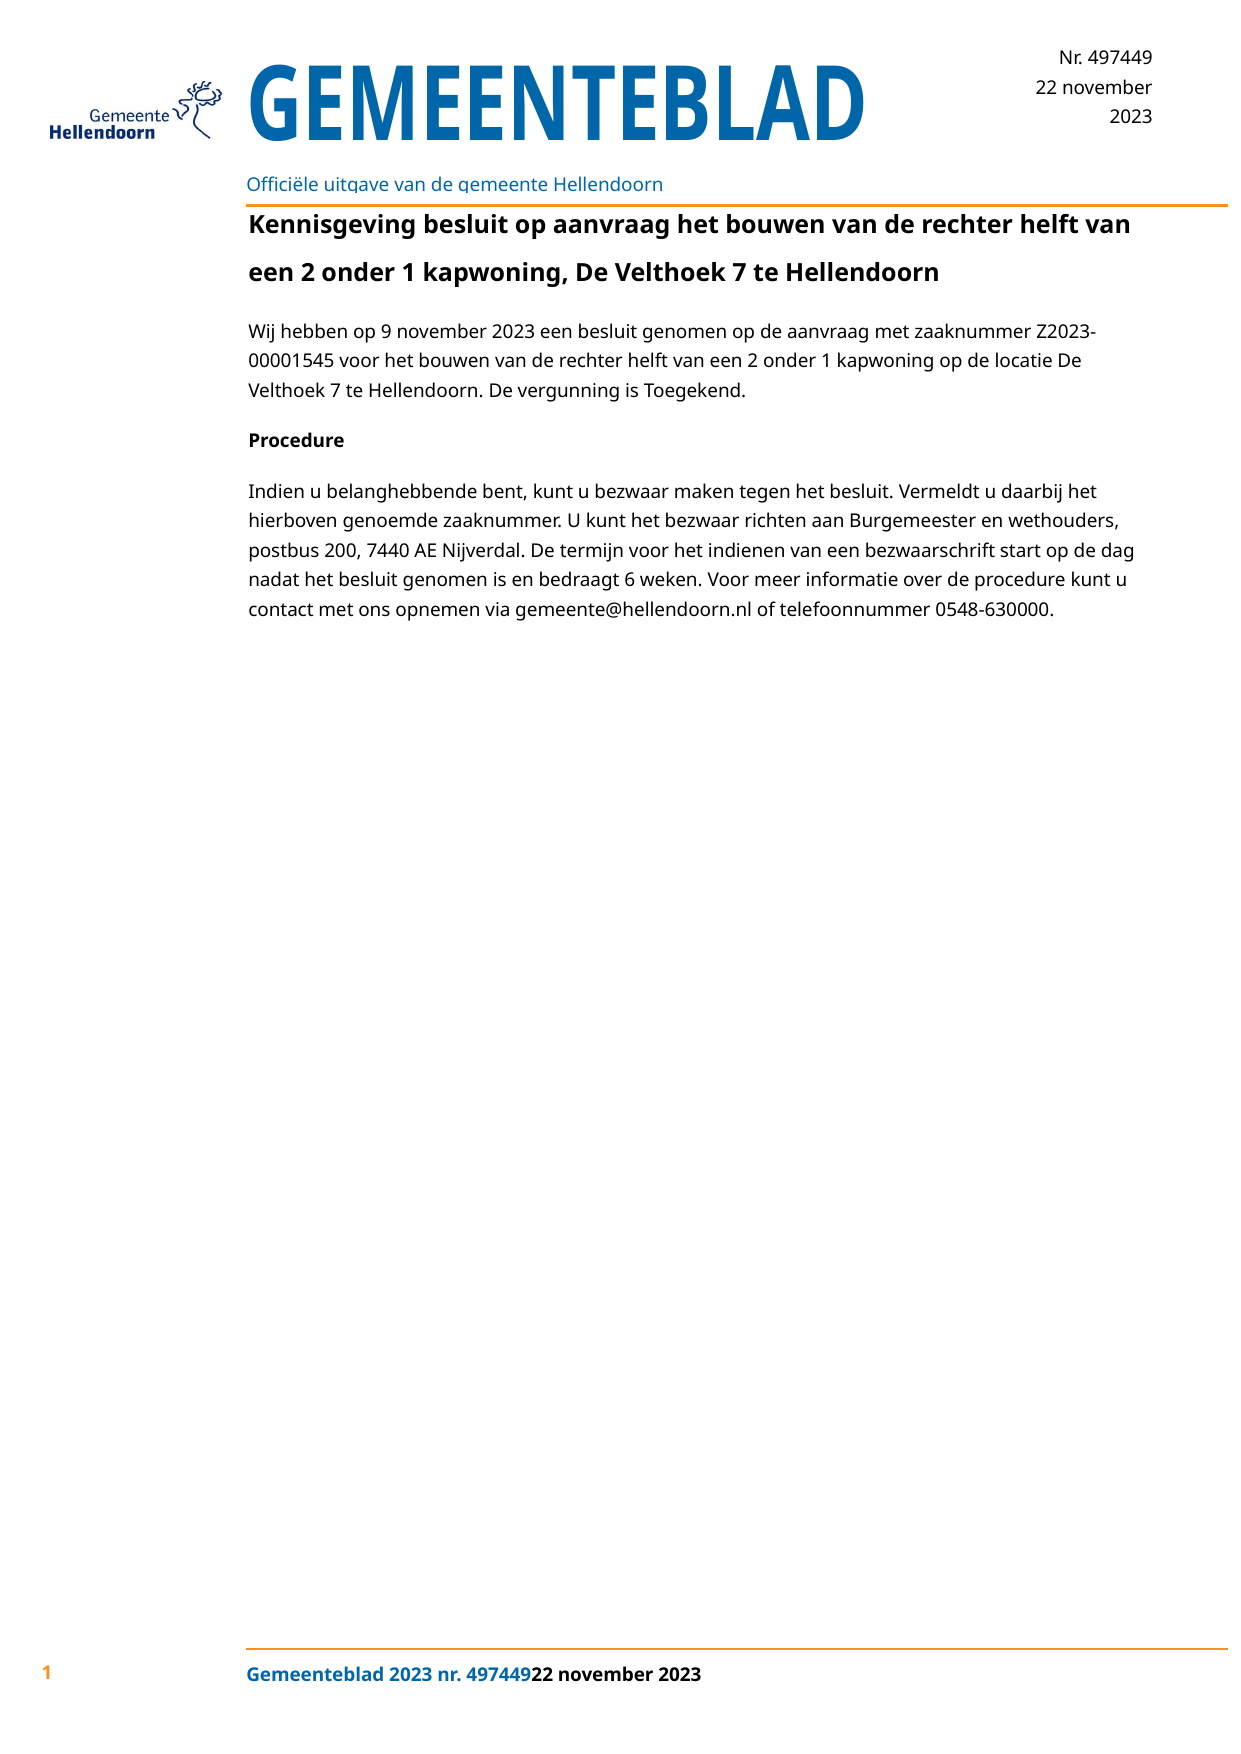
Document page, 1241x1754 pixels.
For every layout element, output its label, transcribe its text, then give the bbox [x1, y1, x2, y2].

text Wij hebben op 9 november 2023 een besluit genomen op de aanvraag met zaaknummer Z2023-00001545 voor het bouwen van de rechter helft van een 2 onder 1 kapwoning op de locatie De Velthoek 7 te Hellendoorn. De vergunning is Toegekend. [248, 318, 1152, 403]
text Indien u belanghebbende bent, kunt u bezwaar maken tegen het besluit. Vermeldt u daarbij het hierboven genoemde zaaknummer. U kunt het bezwaar richten aan Burgemeester en wethouders, postbus 200, 7440 AE Nijverdal. De termijn voor het indienen van een bezwaarschrift start op de dag nadat het besluit genomen is en bedraagt 6 weken. Voor meer informatie over de procedure kunt u contact met ons opnemen via gemeente@hellendoorn.nl of telefoonnummer 0548-630000. [248, 478, 1152, 622]
text Kennisgeving besluit op aanvraag het bouwen van de rechter helft van een 2 onder 1 kapwoning, De Velthoek 7 te Hellendoorn [248, 207, 1152, 288]
text Procedure [248, 427, 1152, 453]
picture [41, 47, 231, 172]
